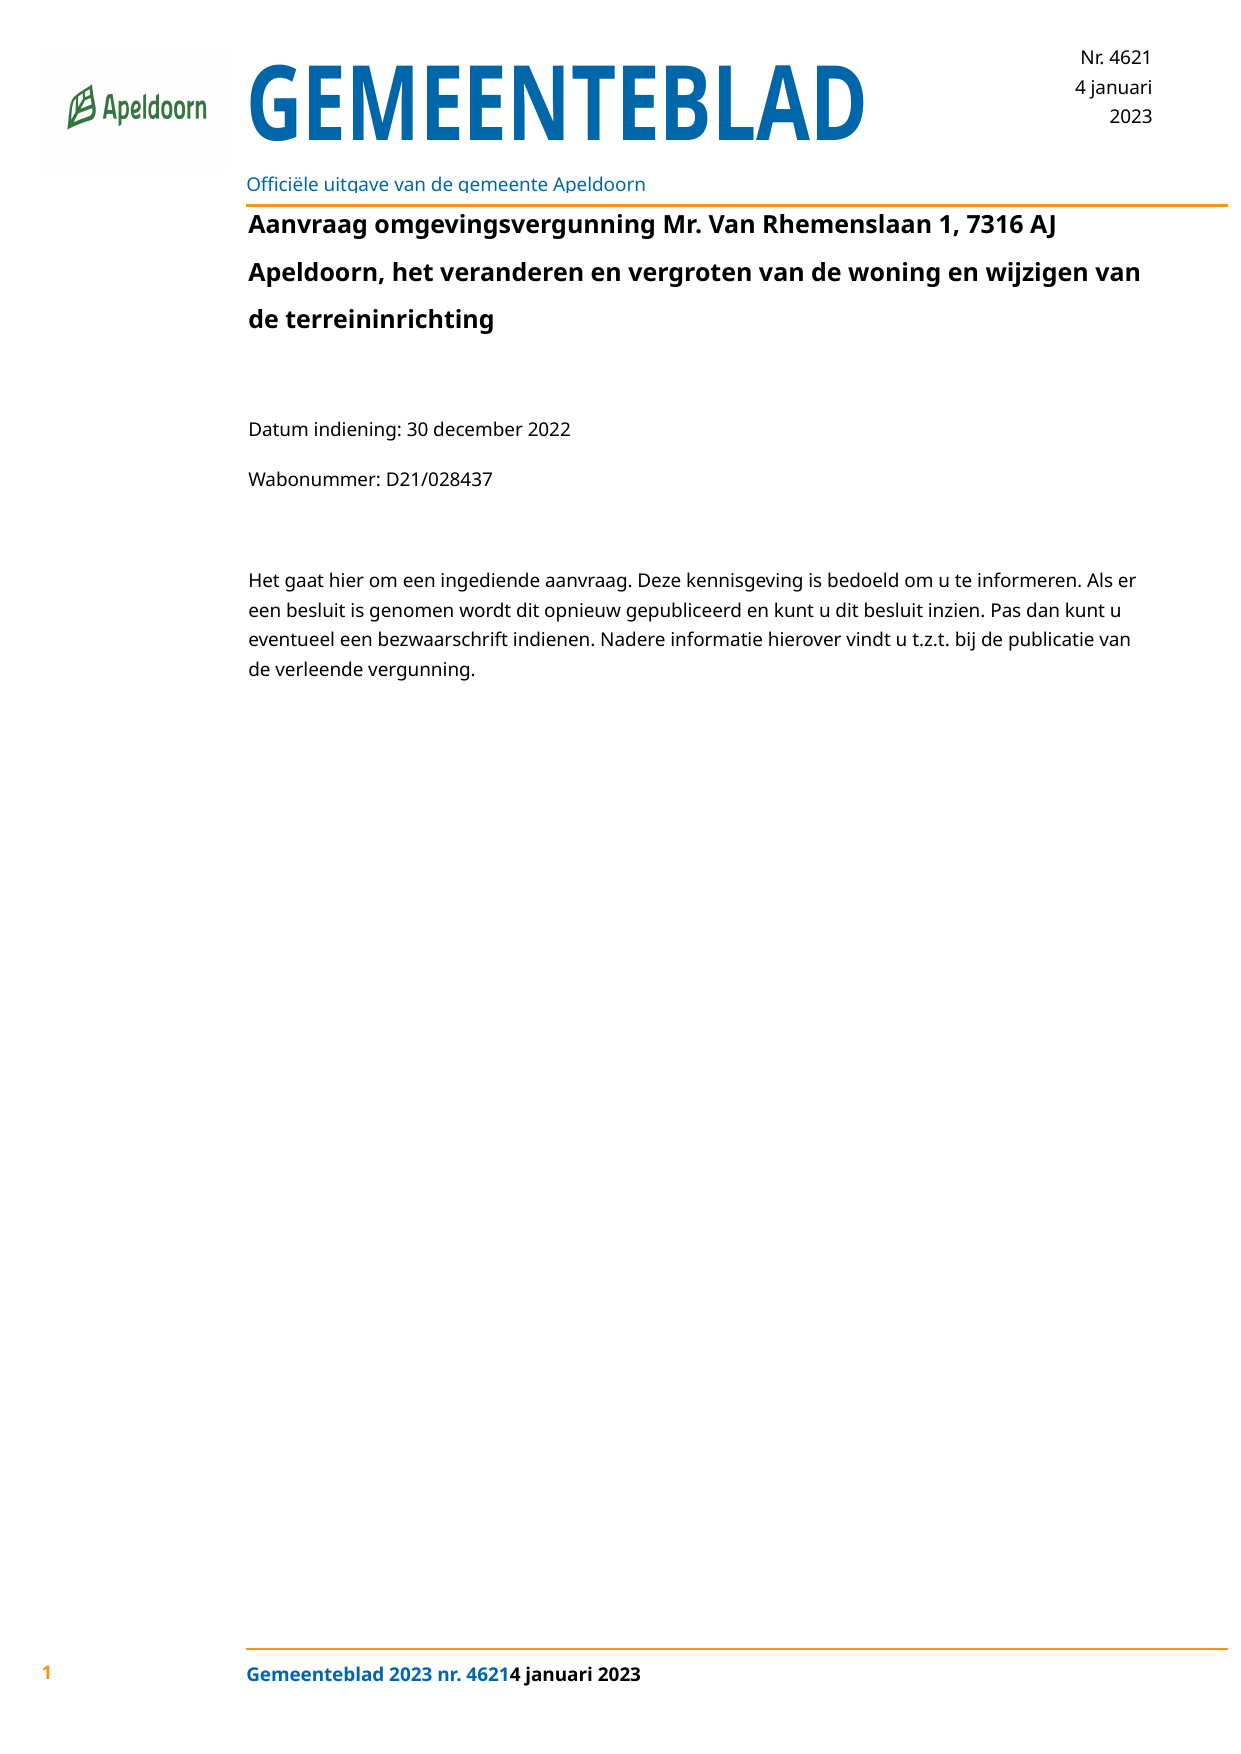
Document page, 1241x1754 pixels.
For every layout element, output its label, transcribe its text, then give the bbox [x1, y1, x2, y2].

text Het gaat hier om een ingediende aanvraag. Deze kennisgeving is bedoeld om u te informeren. Als er een besluit is genomen wordt dit opnieuw gepubliceerd en kunt u dit besluit inzien. Pas dan kunt u eventueel een bezwaarschrift indienen. Nadere informatie hierover vindt u t.z.t. bij de publicatie van de verleende vergunning. [248, 567, 1152, 682]
text Aanvraag omgevingsvergunning Mr. Van Rhemenslaan 1, 7316 AJ Apeldoorn, het veranderen en vergroten van de woning en wijzigen van de terreininrichting [248, 207, 1152, 336]
text Datum indiening: 30 december 2022 [248, 416, 1152, 442]
text Wabonummer: D21/028437 [248, 466, 1152, 492]
picture [41, 47, 231, 172]
